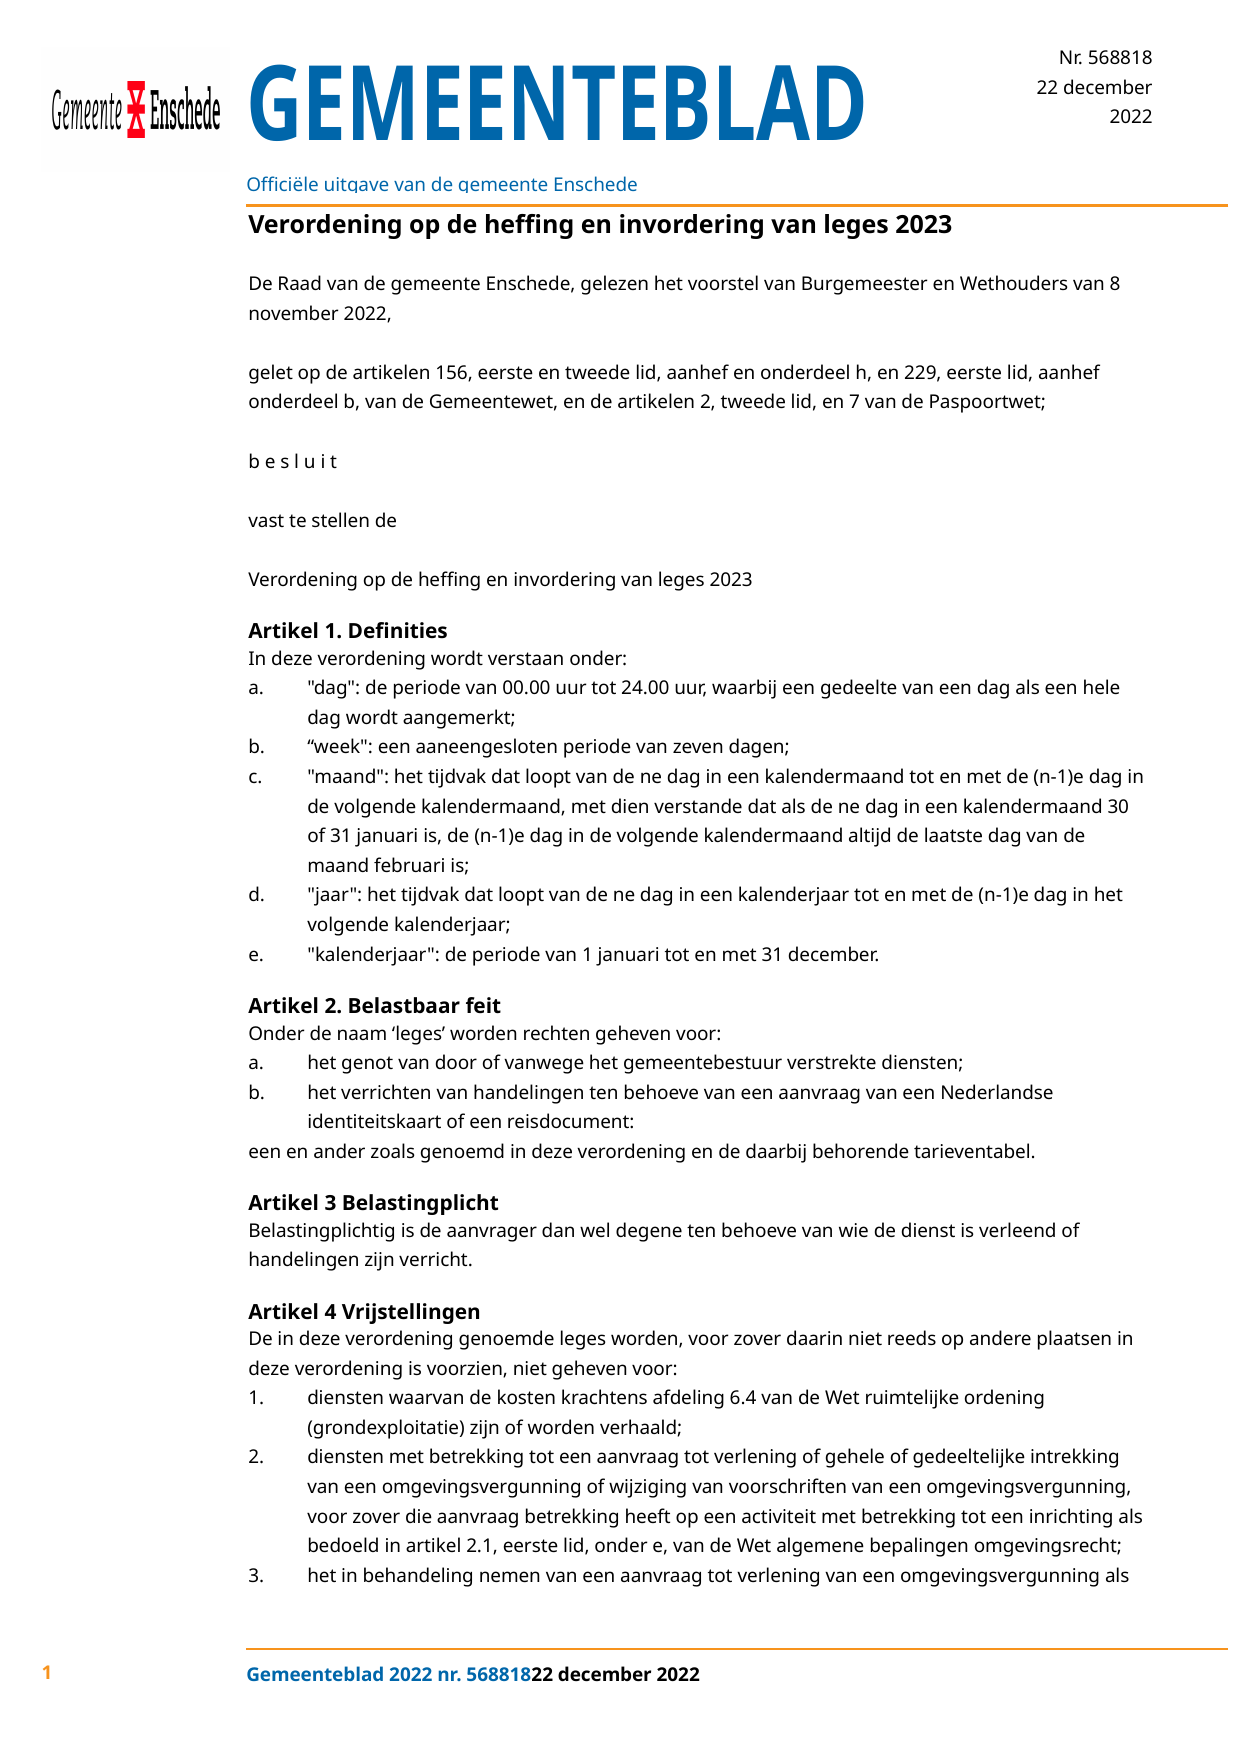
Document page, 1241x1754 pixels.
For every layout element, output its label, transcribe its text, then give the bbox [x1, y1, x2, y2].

text Onder de naam ‘leges’ worden rechten geheven voor: [248, 1020, 1152, 1045]
text Artikel 4 Vrijstellingen [248, 1297, 1152, 1325]
picture [41, 47, 231, 172]
list het verrichten van handelingen ten behoeve van een aanvraag van een Nederlandse identiteitskaart of een reisdocument: [248, 1079, 1152, 1134]
list “week": een aaneengesloten periode van zeven dagen; [248, 734, 1152, 759]
list diensten waarvan de kosten krachtens afdeling 6.4 van de Wet ruimtelijke ordening (grondexploitatie) zijn of worden verhaald; [248, 1384, 1152, 1440]
text Artikel 1. Definities [248, 617, 1152, 645]
list het in behandeling nemen van een aanvraag tot verlening van een omgevingsvergunning als [248, 1562, 1152, 1588]
text De Raad van de gemeente Enschede, gelezen het voorstel van Burgemeester en Wethouders van 8 november 2022, [248, 270, 1152, 326]
list diensten met betrekking tot een aanvraag tot verlening of gehele of gedeeltelijke intrekking van een omgevingsvergunning of wijziging van voorschriften van een omgevingsvergunning, voor zover die aanvraag betrekking heeft op een activiteit met betrekking tot een inrichting als bedoeld in artikel 2.1, eerste lid, onder e, van de Wet algemene bepalingen omgevingsrecht; [248, 1444, 1152, 1558]
text In deze verordening wordt verstaan onder: [248, 645, 1152, 671]
text vast te stellen de [248, 507, 1152, 533]
text Belastingplichtig is de aanvrager dan wel degene ten behoeve van wie de dienst is verleend of handelingen zijn verricht. [248, 1217, 1152, 1272]
list "kalenderjaar": de periode van 1 januari tot en met 31 december. [248, 941, 1152, 967]
text Artikel 3 Belastingplicht [248, 1188, 1152, 1217]
list "jaar": het tijdvak dat loopt van de ne dag in een kalenderjaar tot en met de (n-1)e dag in het volgende kalenderjaar; [248, 882, 1152, 937]
text De in deze verordening genoemde leges worden, voor zover daarin niet reeds op andere plaatsen in deze verordening is voorzien, niet geheven voor: [248, 1325, 1152, 1381]
text gelet op de artikelen 156, eerste en tweede lid, aanhef en onderdeel h, en 229, eerste lid, aanhef onderdeel b, van de Gemeentewet, en de artikelen 2, tweede lid, en 7 van de Paspoortwet; [248, 359, 1152, 414]
text Artikel 2. Belastbaar feit [248, 991, 1152, 1020]
text Verordening op de heffing en invordering van leges 2023 [248, 566, 1152, 592]
list "maand": het tijdvak dat loopt van de ne dag in een kalendermaand tot en met de (n-1)e dag in de volgende kalendermaand, met dien verstande dat als de ne dag in een kalendermaand 30 of 31 januari is, de (n-1)e dag in de volgende kalendermaand altijd de laatste dag van de maand februari is; [248, 763, 1152, 878]
text b e s l u i t [248, 448, 1152, 473]
list het genot van door of vanwege het gemeentebestuur verstrekte diensten; [248, 1049, 1152, 1075]
text Verordening op de heffing en invordering van leges 2023 [248, 207, 1152, 241]
text een en ander zoals genoemd in deze verordening en de daarbij behorende tarieventabel. [248, 1138, 1152, 1164]
list "dag": de periode van 00.00 uur tot 24.00 uur, waarbij een gedeelte van een dag als een hele dag wordt aangemerkt; [248, 674, 1152, 730]
